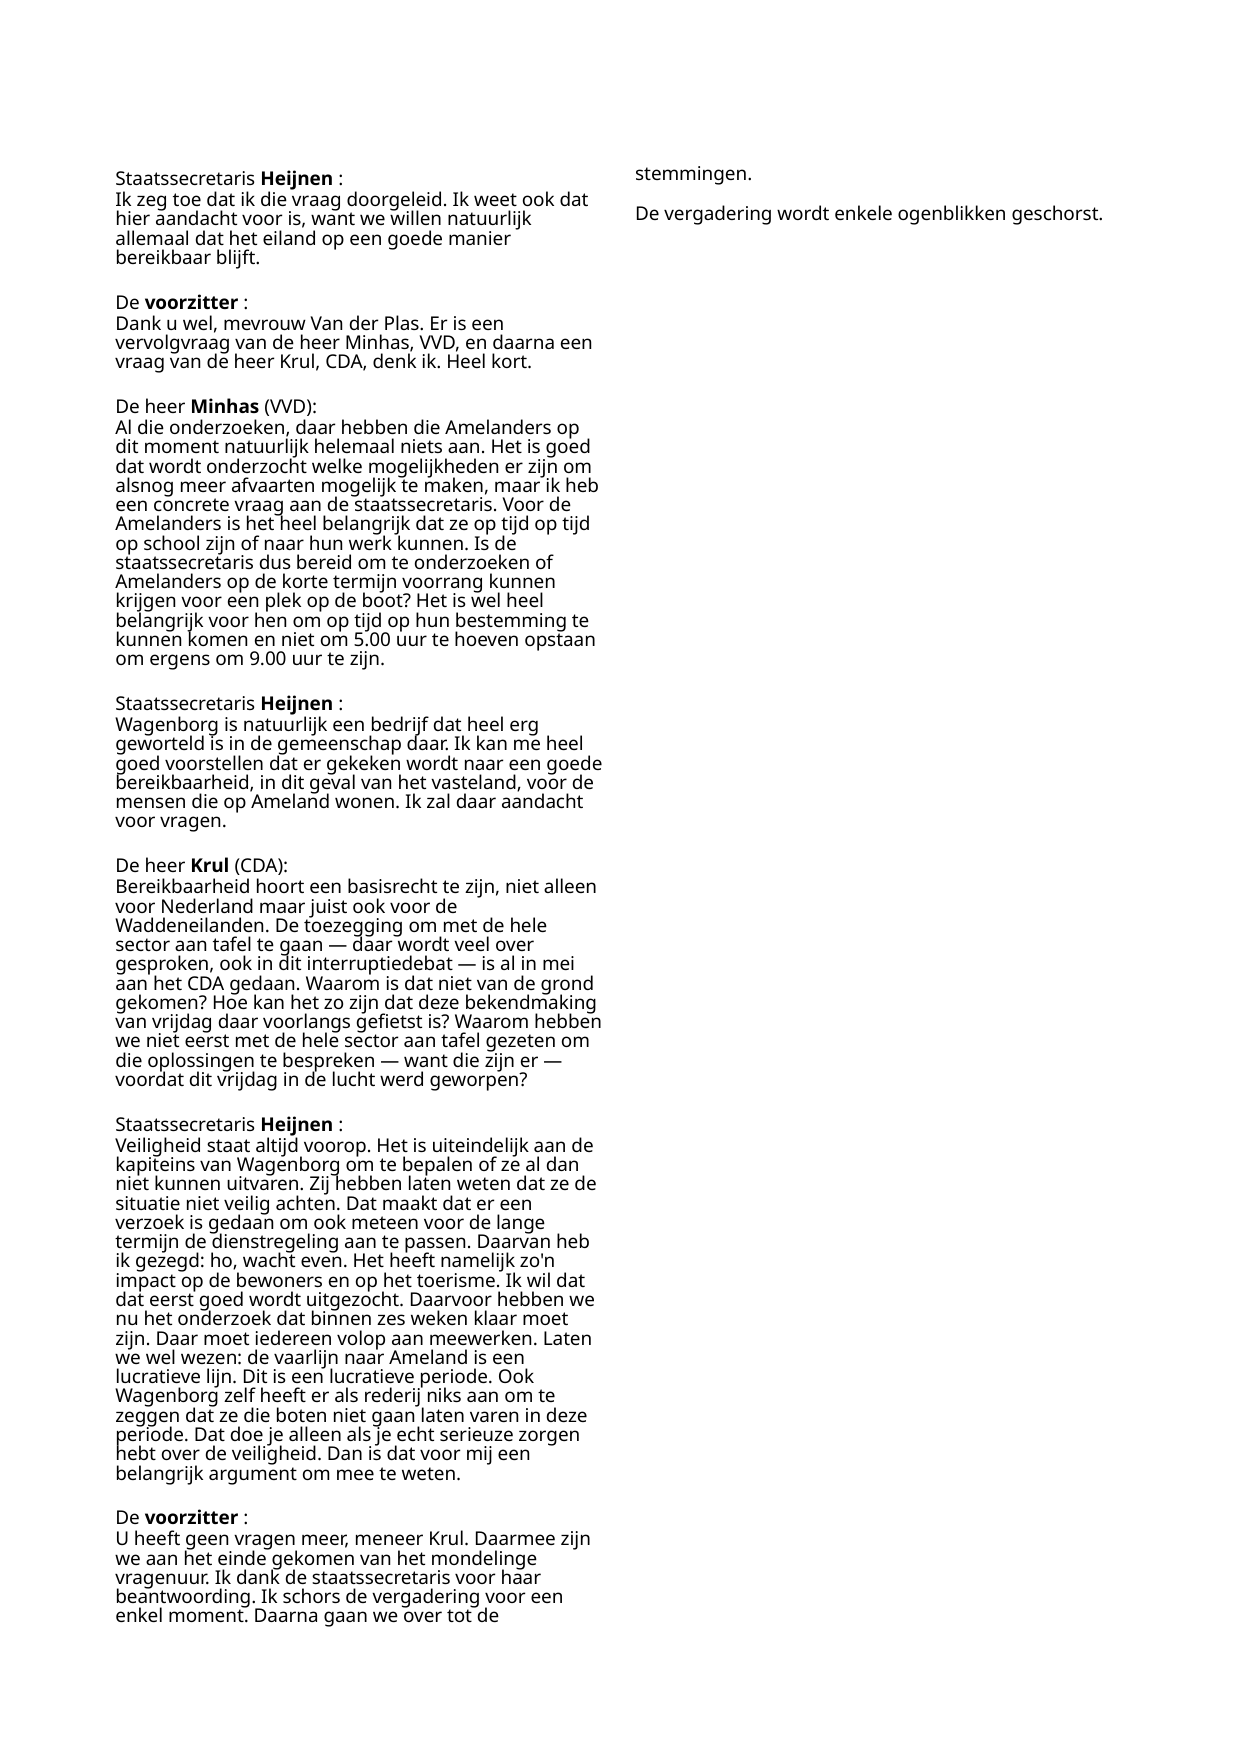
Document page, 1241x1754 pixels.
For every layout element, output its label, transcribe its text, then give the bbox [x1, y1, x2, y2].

text De heer Minhas (VVD): [115, 393, 605, 419]
text De voorzitter : [115, 289, 605, 315]
text Wagenborg is natuurlijk een bedrijf dat heel erg geworteld is in de gemeenschap daar. Ik kan me heel goed voorstellen dat er gekeken wordt naar een goede bereikbaarheid, in dit geval van het vasteland, voor de mensen die op Ameland wonen. Ik zal daar aandacht voor vragen. [115, 716, 605, 832]
text De heer Krul (CDA): [115, 853, 605, 878]
text U heeft geen vragen meer, meneer Krul. Daarmee zijn we aan het einde gekomen van het mondelinge vragenuur. Ik dank de staatssecretaris voor haar beantwoording. Ik schors de vergadering voor een enkel moment. Daarna gaan we over tot de [115, 1530, 605, 1627]
text Bereikbaarheid hoort een basisrecht te zijn, niet alleen voor Nederland maar juist ook voor de Waddeneilanden. De toezegging om met de hele sector aan tafel te gaan — daar wordt veel over gesproken, ook in dit interruptiedebat — is al in mei aan het CDA gedaan. Waarom is dat niet van de grond gekomen? Hoe kan het zo zijn dat deze bekendmaking van vrijdag daar voorlangs gefietst is? Waarom hebben we niet eerst met de hele sector aan tafel gezeten om die oplossingen te bespreken — want die zijn er — voordat dit vrijdag in de lucht werd geworpen? [115, 878, 605, 1090]
text Al die onderzoeken, daar hebben die Amelanders op dit moment natuurlijk helemaal niets aan. Het is goed dat wordt onderzocht welke mogelijkheden er zijn om alsnog meer afvaarten mogelijk te maken, maar ik heb een concrete vraag aan de staatssecretaris. Voor de Amelanders is het heel belangrijk dat ze op tijd op tijd op school zijn of naar hun werk kunnen. Is de staatssecretaris dus bereid om te onderzoeken of Amelanders op de korte termijn voorrang kunnen krijgen voor een plek op de boot? Het is wel heel belangrijk voor hen om op tijd op hun bestemming te kunnen komen en niet om 5.00 uur te hoeven opstaan om ergens om 9.00 uur te zijn. [115, 419, 605, 669]
text De voorzitter : [115, 1504, 605, 1530]
text Staatssecretaris Heijnen : [115, 690, 605, 716]
text stemmingen. [635, 165, 1125, 184]
text De vergadering wordt enkele ogenblikken geschorst. [635, 205, 1125, 225]
text Staatssecretaris Heijnen : [115, 165, 605, 191]
text Staatssecretaris Heijnen : [115, 1111, 605, 1137]
text Ik zeg toe dat ik die vraag doorgeleid. Ik weet ook dat hier aandacht voor is, want we willen natuurlijk allemaal dat het eiland op een goede manier bereikbaar blijft. [115, 191, 605, 268]
text Dank u wel, mevrouw Van der Plas. Er is een vervolgvraag van de heer Minhas, VVD, en daarna een vraag van de heer Krul, CDA, denk ik. Heel kort. [115, 315, 605, 372]
text Veiligheid staat altijd voorop. Het is uiteindelijk aan de kapiteins van Wagenborg om te bepalen of ze al dan niet kunnen uitvaren. Zij hebben laten weten dat ze de situatie niet veilig achten. Dat maakt dat er een verzoek is gedaan om ook meteen voor de lange termijn de dienstregeling aan te passen. Daarvan heb ik gezegd: ho, wacht even. Het heeft namelijk zo'n impact op de bewoners en op het toerisme. Ik wil dat dat eerst goed wordt uitgezocht. Daarvoor hebben we nu het onderzoek dat binnen zes weken klaar moet zijn. Daar moet iedereen volop aan meewerken. Laten we wel wezen: de vaarlijn naar Ameland is een lucratieve lijn. Dit is een lucratieve periode. Ook Wagenborg zelf heeft er als rederij niks aan om te zeggen dat ze die boten niet gaan laten varen in deze periode. Dat doe je alleen als je echt serieuze zorgen hebt over de veiligheid. Dan is dat voor mij een belangrijk argument om mee te weten. [115, 1137, 605, 1484]
